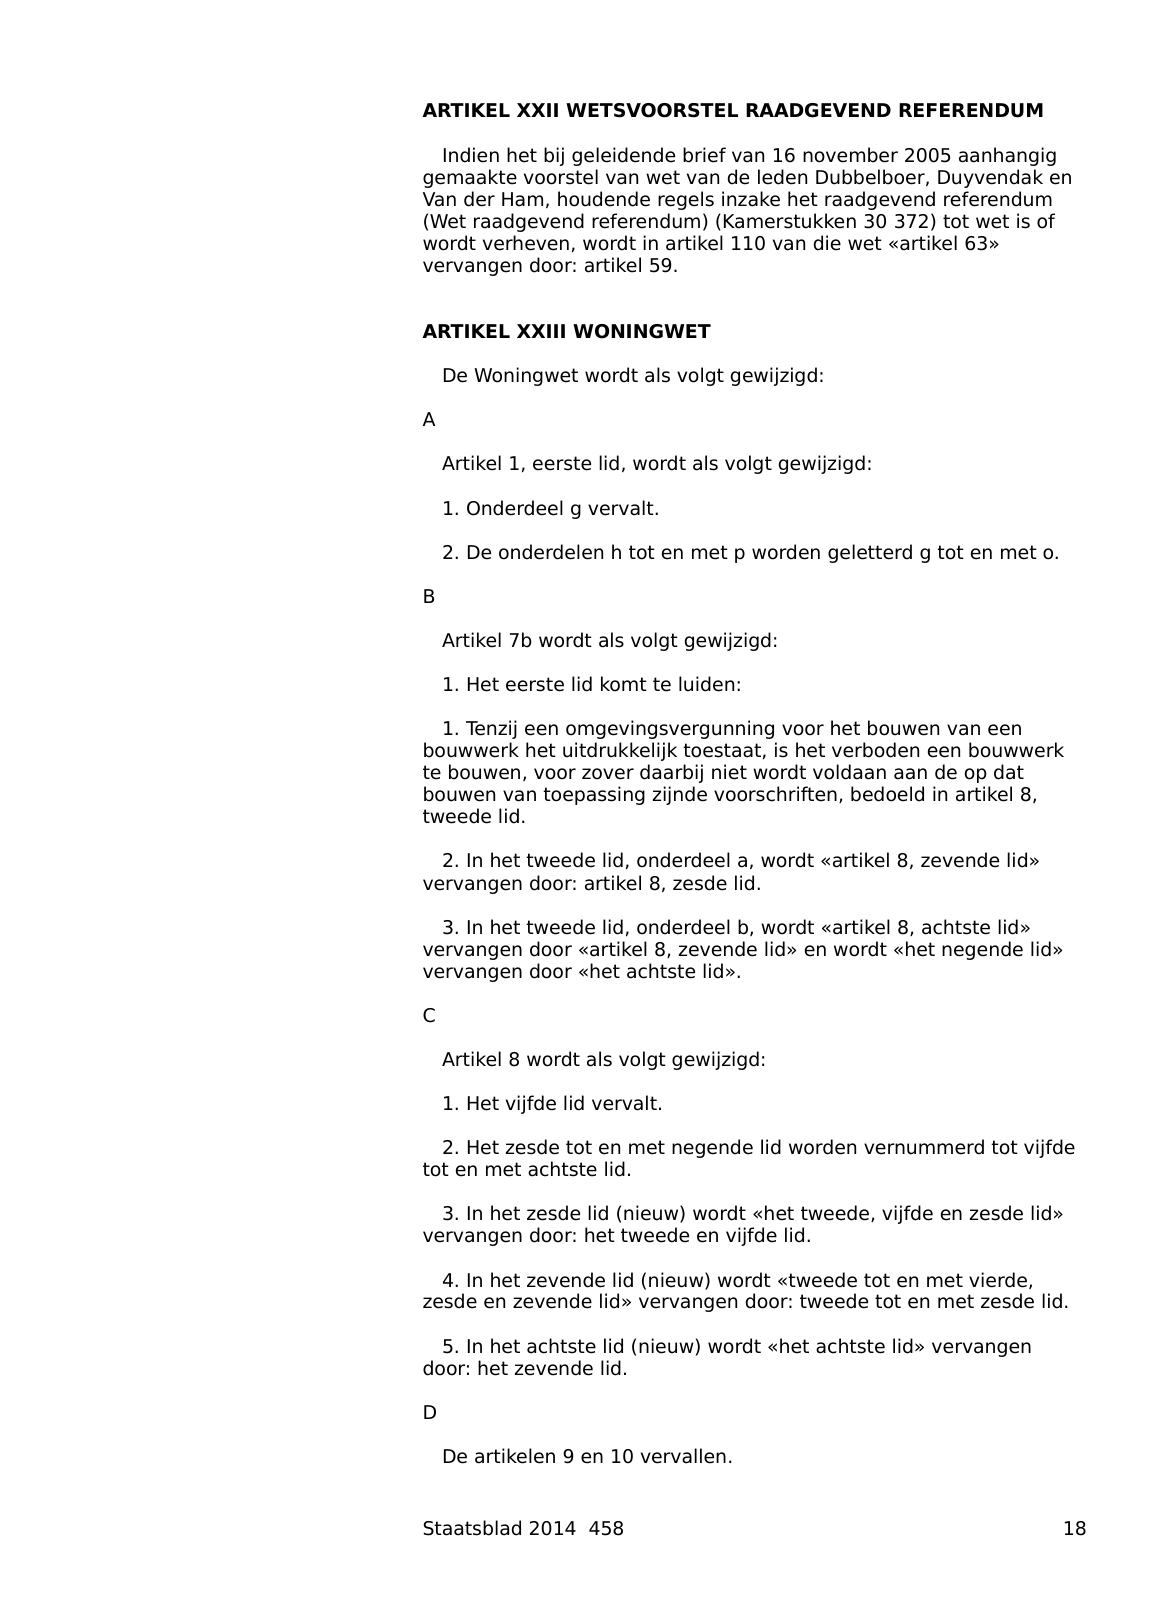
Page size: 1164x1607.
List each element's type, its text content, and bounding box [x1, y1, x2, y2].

subtitle ARTIKEL XXII WETSVOORSTEL RAADGEVEND REFERENDUM [422, 100, 1087, 122]
text 1. Het eerste lid komt te luiden: [422, 674, 1087, 696]
text Indien het bij geleidende brief van 16 november 2005 aanhangig gemaakte voorstel van wet van de leden Dubbelboer, Duyvendak en Van der Ham, houdende regels inzake het raadgevend referendum (Wet raadgevend referendum) (Kamerstukken 30 372) tot wet is of wordt verheven, wordt in artikel 110 van die wet «artikel 63» vervangen door: artikel 59. [422, 144, 1087, 276]
text Artikel 7b wordt als volgt gewijzigd: [422, 630, 1087, 652]
text B [422, 586, 1087, 608]
text 2. In het tweede lid, onderdeel a, wordt «artikel 8, zevende lid» vervangen door: artikel 8, zesde lid. [422, 850, 1087, 894]
text 3. In het tweede lid, onderdeel b, wordt «artikel 8, achtste lid» vervangen door «artikel 8, zevende lid» en wordt «het negende lid» vervangen door «het achtste lid». [422, 917, 1087, 982]
text C [422, 1005, 1087, 1027]
subtitle ARTIKEL XXIII WONINGWET [422, 321, 1087, 343]
text 4. In het zevende lid (nieuw) wordt «tweede tot en met vierde, zesde en zevende lid» vervangen door: tweede tot en met zesde lid. [422, 1269, 1087, 1313]
text D [422, 1402, 1087, 1424]
text A [422, 409, 1087, 431]
text 2. De onderdelen h tot en met p worden geletterd g tot en met o. [422, 542, 1087, 564]
text 3. In het zesde lid (nieuw) wordt «het tweede, vijfde en zesde lid» vervangen door: het tweede en vijfde lid. [422, 1203, 1087, 1247]
text De Woningwet wordt als volgt gewijzigd: [422, 365, 1087, 387]
text De artikelen 9 en 10 vervallen. [422, 1446, 1087, 1468]
text Artikel 8 wordt als volgt gewijzigd: [422, 1049, 1087, 1071]
text Artikel 1, eerste lid, wordt als volgt gewijzigd: [422, 453, 1087, 475]
text 2. Het zesde tot en met negende lid worden vernummerd tot vijfde tot en met achtste lid. [422, 1137, 1087, 1181]
text 5. In het achtste lid (nieuw) wordt «het achtste lid» vervangen door: het zevende lid. [422, 1336, 1087, 1379]
text 1. Het vijfde lid vervalt. [422, 1093, 1087, 1115]
text 1. Onderdeel g vervalt. [422, 497, 1087, 519]
text 1. Tenzij een omgevingsvergunning voor het bouwen van een bouwwerk het uitdrukkelijk toestaat, is het verboden een bouwwerk te bouwen, voor zover daarbij niet wordt voldaan aan de op dat bouwen van toepassing zijnde voorschriften, bedoeld in artikel 8, tweede lid. [422, 718, 1087, 828]
